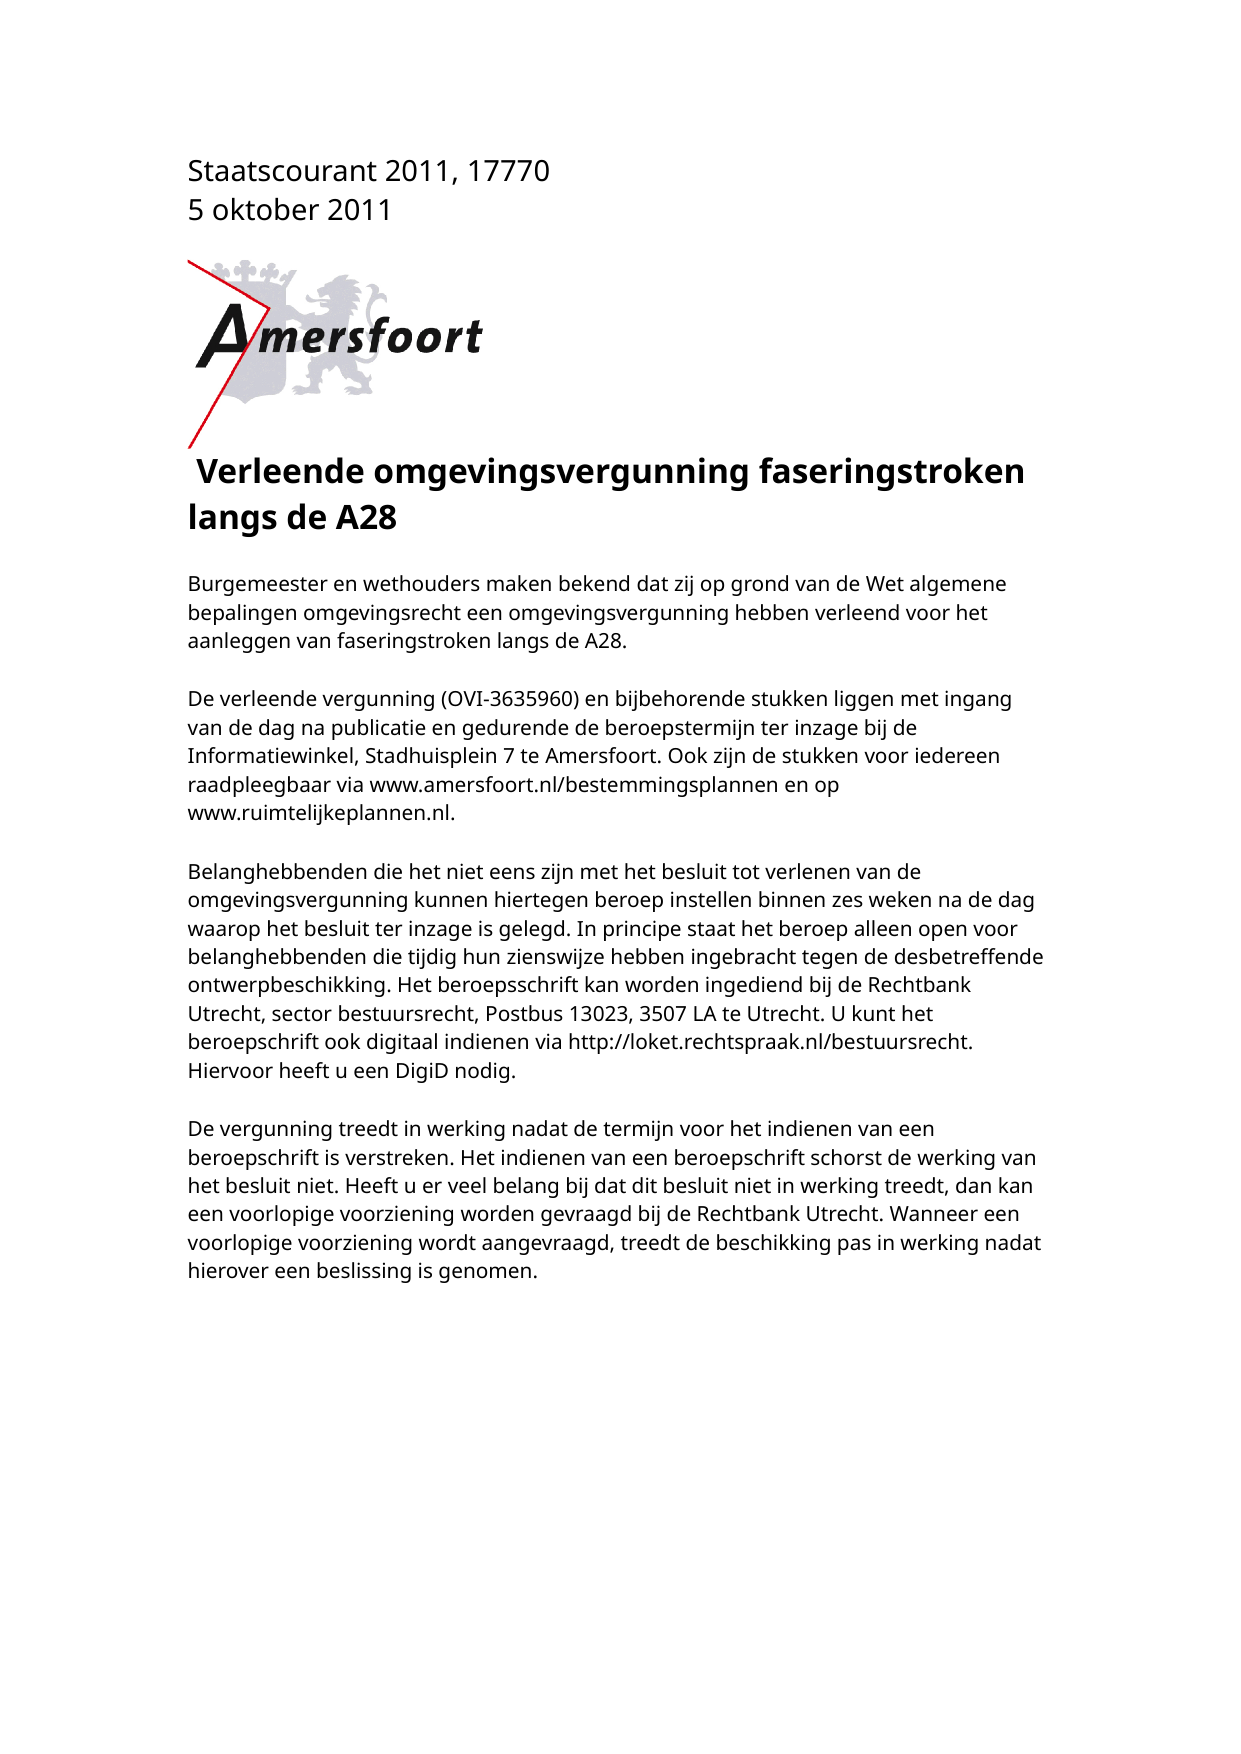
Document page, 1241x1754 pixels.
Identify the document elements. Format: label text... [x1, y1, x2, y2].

text De vergunning treedt in werking nadat de termijn voor het indienen van een beroepschrift is verstreken. Het indienen van een beroepschrift schorst de werking van het besluit niet. Heeft u er veel belang bij dat dit besluit niet in werking treedt, dan kan een voorlopige voorziening worden gevraagd bij de Rechtbank Utrecht. Wanneer een voorlopige voorziening wordt aangevraagd, treedt de beschikking pas in werking nadat hierover een beslissing is genomen. [187, 1114, 1053, 1285]
picture [187, 258, 484, 449]
text Belanghebbenden die het niet eens zijn met het besluit tot verlenen van de omgevingsvergunning kunnen hiertegen beroep instellen binnen zes weken na de dag waarop het besluit ter inzage is gelegd. In principe staat het beroep alleen open voor belanghebbenden die tijdig hun zienswijze hebben ingebracht tegen de desbetreffende ontwerpbeschikking. Het beroepsschrift kan worden ingediend bij de Rechtbank Utrecht, sector bestuursrecht, Postbus 13023, 3507 LA te Utrecht. U kunt het beroepschrift ook digitaal indienen via http://loket.rechtspraak.nl/bestuursrecht. Hiervoor heeft u een DigiD nodig. [187, 857, 1053, 1084]
text Staatscourant 2011, 17770 [187, 150, 1053, 190]
text De verleende vergunning (OVI-3635960) en bijbehorende stukken liggen met ingang van de dag na publicatie en gedurende de beroepstermijn ter inzage bij de Informatiewinkel, Stadhuisplein 7 te Amersfoort. Ook zijn de stukken voor iedereen raadpleegbaar via www.amersfoort.nl/bestemmingsplannen en op www.ruimtelijkeplannen.nl. [187, 684, 1053, 827]
subtitle Verleende omgevingsvergunning faseringstroken langs de A28 [187, 271, 1053, 539]
text 5 oktober 2011 [187, 190, 1053, 229]
text Burgemeester en wethouders maken bekend dat zij op grond van de Wet algemene bepalingen omgevingsrecht een omgevingsvergunning hebben verleend voor het aanleggen van faseringstroken langs de A28. [187, 569, 1053, 654]
